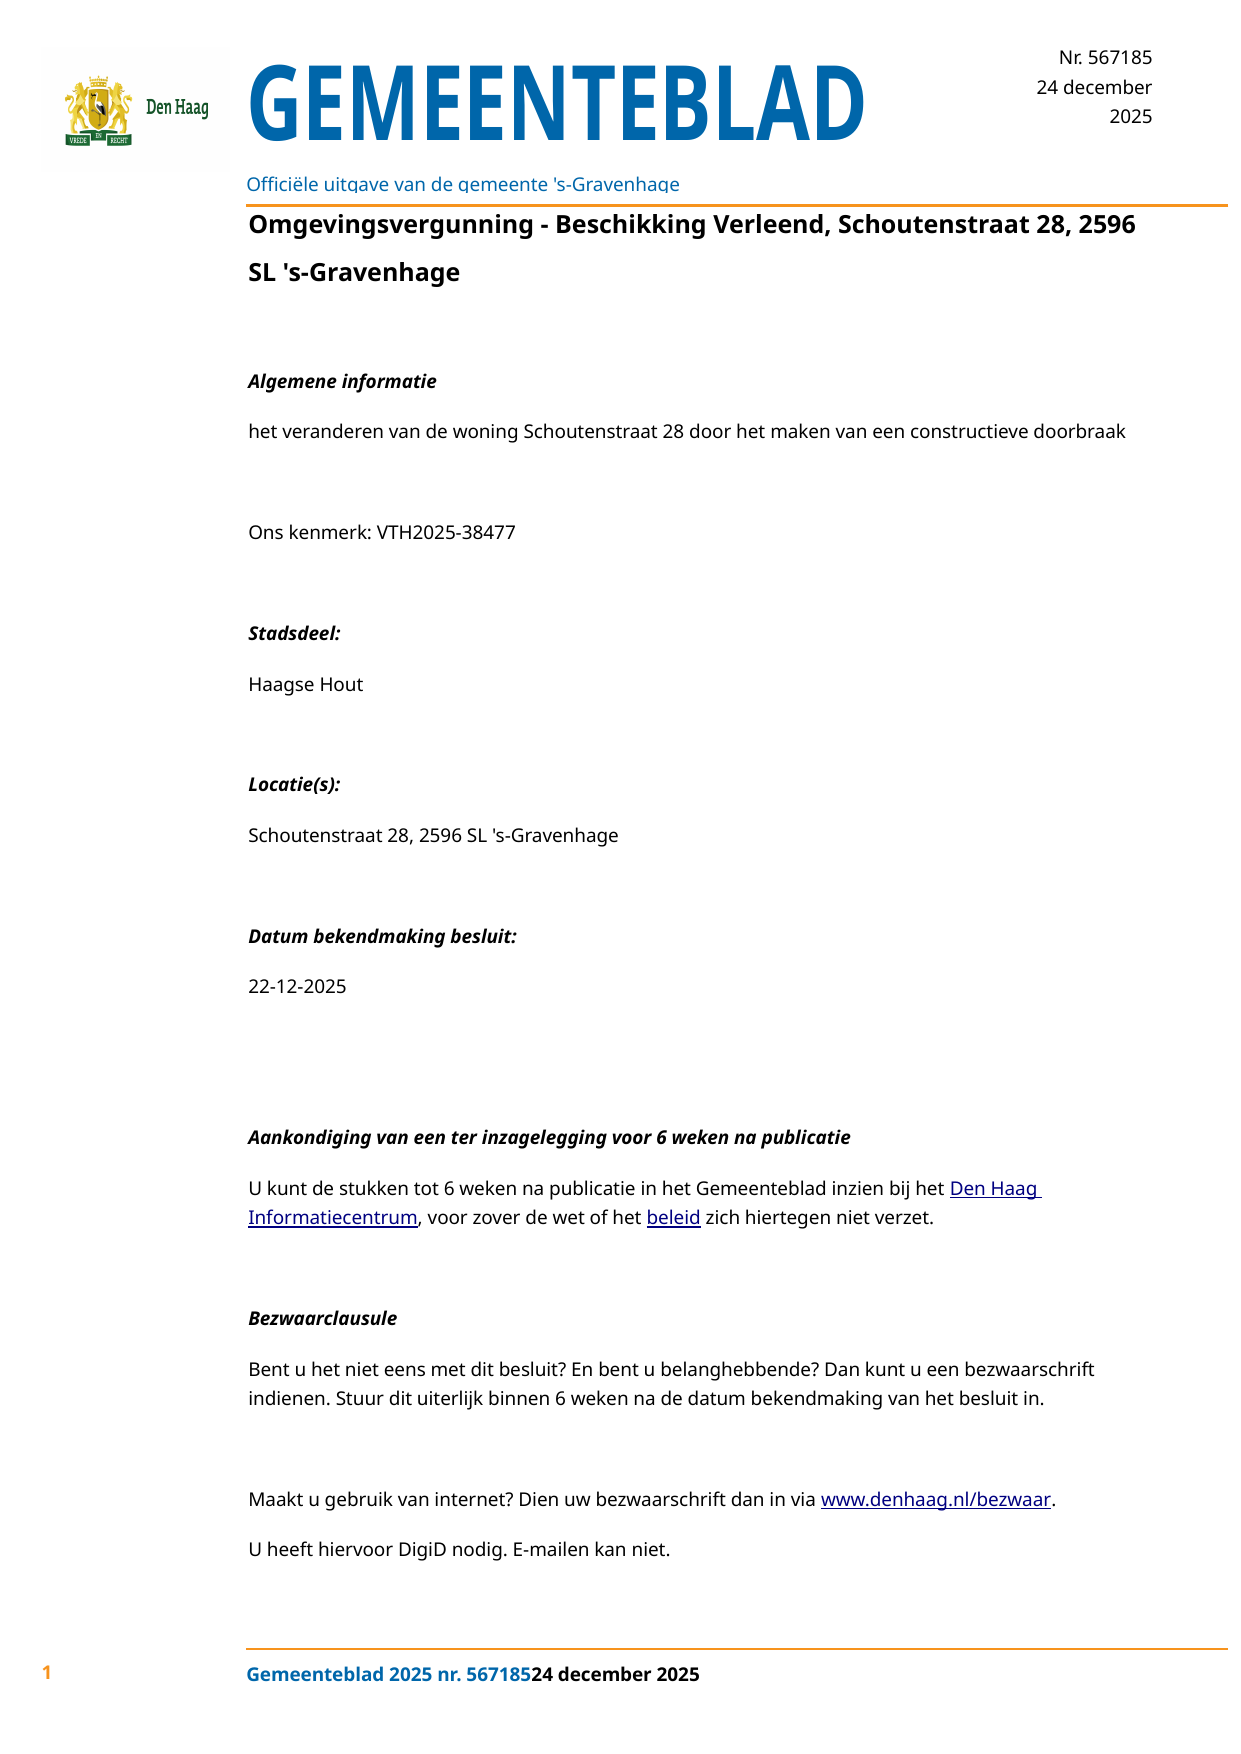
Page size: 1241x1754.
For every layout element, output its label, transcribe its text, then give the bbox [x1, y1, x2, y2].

text U kunt de stukken tot 6 weken na publicatie in het Gemeenteblad inzien bij het Den Haag Informatiecentrum, voor zover de wet of het beleid zich hiertegen niet verzet. [248, 1175, 1152, 1230]
text Ons kenmerk: VTH2025-38477 [248, 519, 1152, 545]
text Datum bekendmaking besluit: [248, 923, 1152, 949]
text Locatie(s): [248, 772, 1152, 797]
text U heeft hiervoor DigiD nodig. E-mailen kan niet. [248, 1537, 1152, 1562]
text Maakt u gebruik van internet? Dien uw bezwaarschrift dan in via www.denhaag.nl/bezwaar. [248, 1486, 1152, 1512]
text Bent u het niet eens met dit besluit? En bent u belanghebbende? Dan kunt u een bezwaarschrift indienen. Stuur dit uiterlijk binnen 6 weken na de datum bekendmaking van het besluit in. [248, 1356, 1152, 1411]
text Aankondiging van een ter inzagelegging voor 6 weken na publicatie [248, 1124, 1152, 1150]
text Schoutenstraat 28, 2596 SL 's-Gravenhage [248, 822, 1152, 848]
picture [41, 47, 231, 172]
text het veranderen van de woning Schoutenstraat 28 door het maken van een constructieve doorbraak [248, 419, 1152, 444]
text Omgevingsvergunning - Beschikking Verleend, Schoutenstraat 28, 2596 SL 's-Gravenhage [248, 207, 1152, 288]
text 22-12-2025 [248, 973, 1152, 999]
text Haagse Hout [248, 671, 1152, 697]
text Algemene informatie [248, 368, 1152, 394]
text Bezwaarclausule [248, 1305, 1152, 1331]
text Stadsdeel: [248, 620, 1152, 646]
